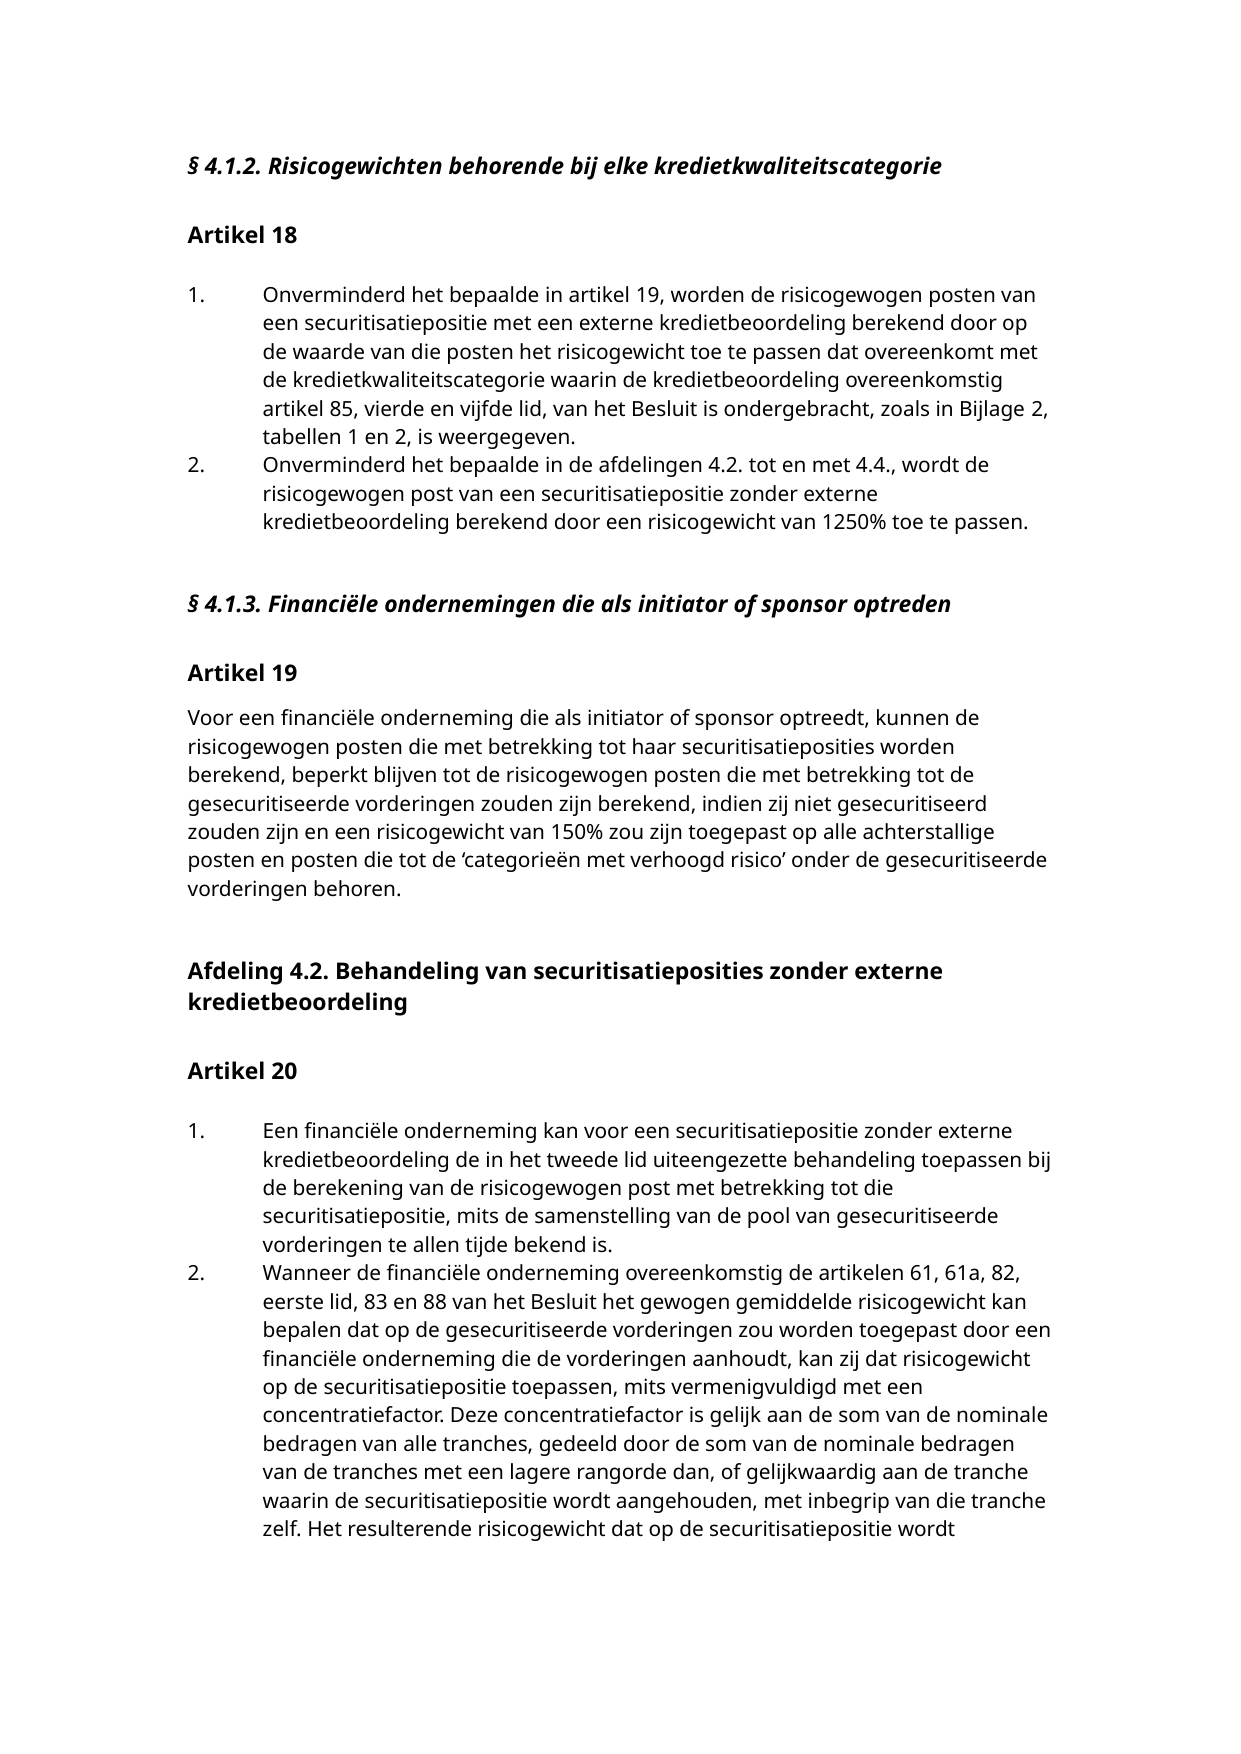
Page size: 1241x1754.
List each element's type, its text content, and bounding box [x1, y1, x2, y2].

text Voor een financiële onderneming die als initiator of sponsor optreedt, kunnen de risicogewogen posten die met betrekking tot haar securitisatieposities worden berekend, beperkt blijven tot de risicogewogen posten die met betrekking tot de gesecuritiseerde vorderingen zouden zijn berekend, indien zij niet gesecuritiseerd zouden zijn en een risicogewicht van 150% zou zijn toegepast op alle achterstallige posten en posten die tot de ‘categorieën met verhoogd risico’ onder de gesecuritiseerde vorderingen behoren. [187, 703, 1053, 902]
subtitle § 4.1.2. Risicogewichten behorende bij elke kredietkwaliteitscategorie [187, 150, 1053, 181]
subtitle § 4.1.3. Financiële ondernemingen die als initiator of sponsor optreden [187, 588, 1053, 620]
list Een financiële onderneming kan voor een securitisatiepositie zonder externe kredietbeoordeling de in het tweede lid uiteengezette behandeling toepassen bij de berekening van de risicogewogen post met betrekking tot die securitisatiepositie, mits de samenstelling van de pool van gesecuritiseerde vorderingen te allen tijde bekend is. [187, 1116, 1053, 1258]
list Onverminderd het bepaalde in de afdelingen 4.2. tot en met 4.4., wordt de risicogewogen post van een securitisatiepositie zonder externe kredietbeoordeling berekend door een risicogewicht van 1250% toe te passen. [187, 451, 1053, 536]
list Wanneer de financiële onderneming overeenkomstig de artikelen 61, 61a, 82, eerste lid, 83 en 88 van het Besluit het gewogen gemiddelde risicogewicht kan bepalen dat op de gesecuritiseerde vorderingen zou worden toegepast door een financiële onderneming die de vorderingen aanhoudt, kan zij dat risicogewicht op de securitisatiepositie toepassen, mits vermenigvuldigd met een concentratiefactor. Deze concentratiefactor is gelijk aan de som van de nominale bedragen van alle tranches, gedeeld door de som van de nominale bedragen van de tranches met een lagere rangorde dan, of gelijkwaardig aan de tranche waarin de securitisatiepositie wordt aangehouden, met inbegrip van die tranche zelf. Het resulterende risicogewicht dat op de securitisatiepositie wordt [187, 1258, 1053, 1543]
subtitle Afdeling 4.2. Behandeling van securitisatieposities zonder externe kredietbeoordeling [187, 955, 1053, 1017]
subtitle Artikel 20 [187, 1055, 1053, 1086]
subtitle Artikel 19 [187, 657, 1053, 688]
subtitle Artikel 18 [187, 219, 1053, 250]
list Onverminderd het bepaalde in artikel 19, worden de risicogewogen posten van een securitisatiepositie met een externe kredietbeoordeling berekend door op de waarde van die posten het risicogewicht toe te passen dat overeenkomt met de kredietkwaliteitscategorie waarin de kredietbeoordeling overeenkomstig artikel 85, vierde en vijfde lid, van het Besluit is ondergebracht, zoals in Bijlage 2, tabellen 1 en 2, is weergegeven. [187, 280, 1053, 451]
